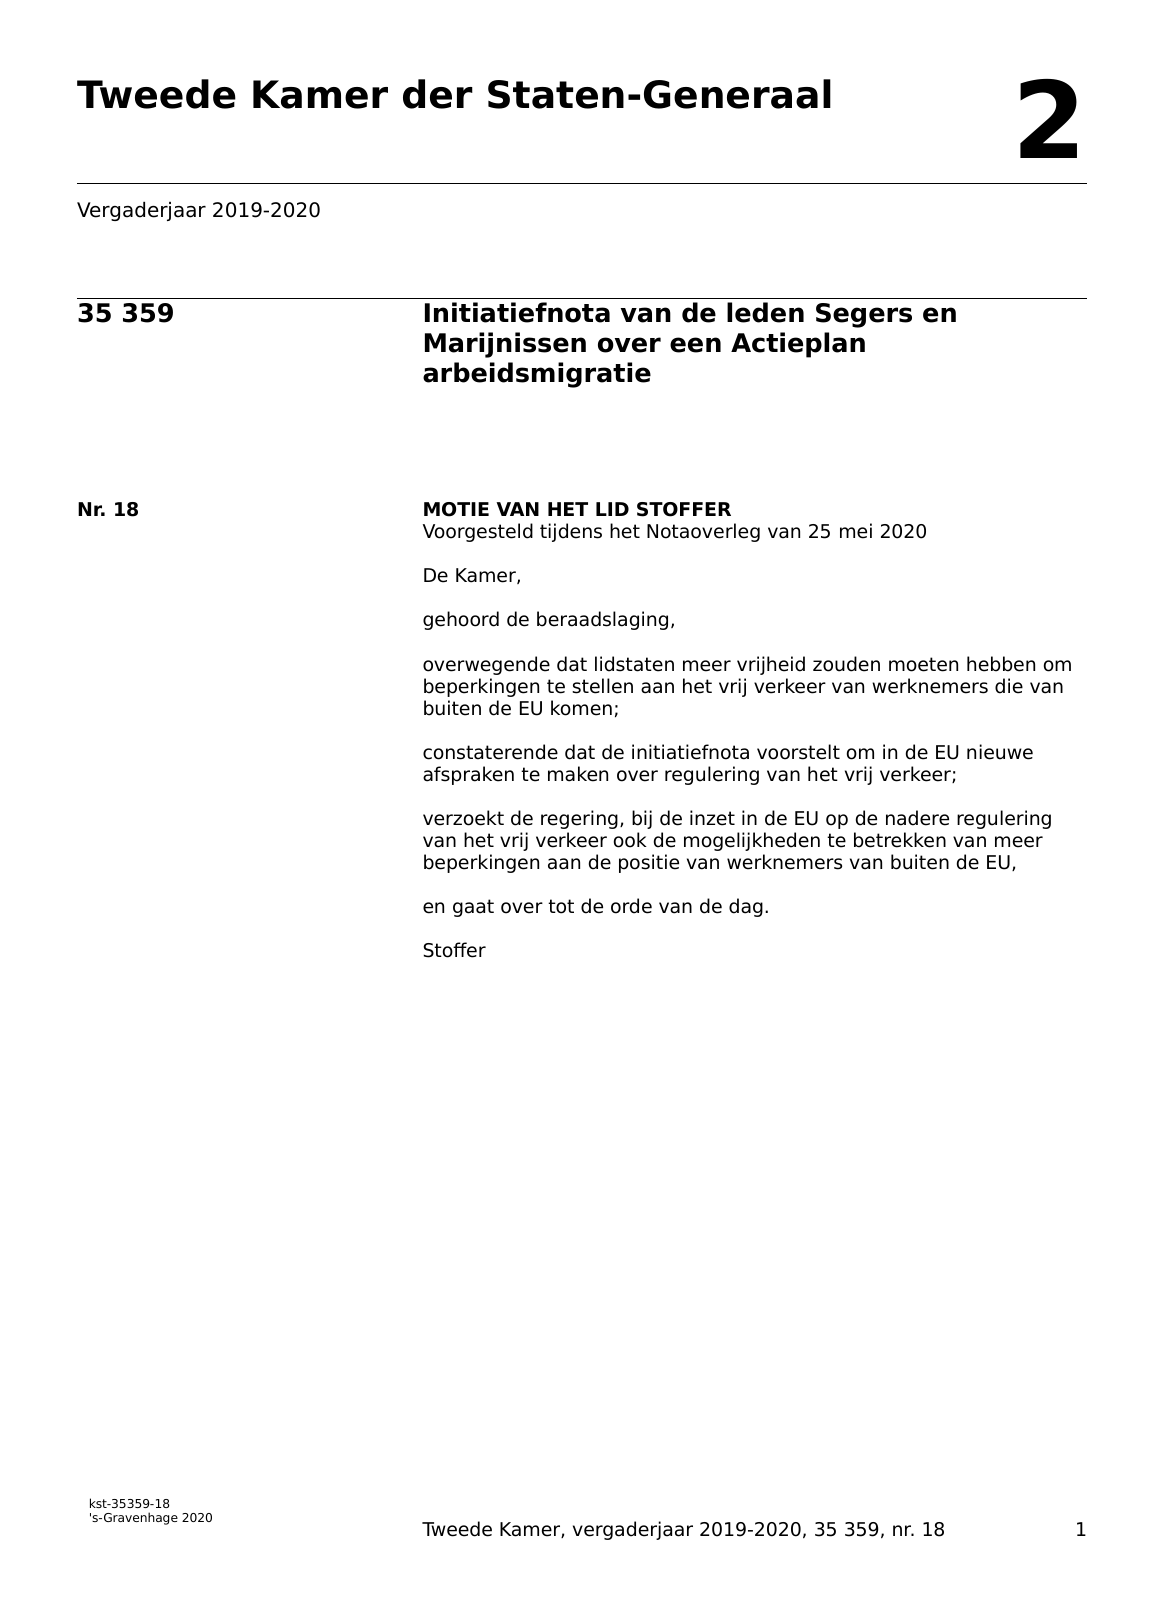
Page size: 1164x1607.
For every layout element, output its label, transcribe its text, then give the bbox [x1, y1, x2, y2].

table_header Tweede Kamer der Staten-Generaal [77, 59, 886, 183]
text constaterende dat de initiatiefnota voorstelt om in de EU nieuwe afspraken te maken over regulering van het vrij verkeer; [422, 742, 1087, 786]
table_header 2 [886, 59, 1087, 183]
text overwegende dat lidstaten meer vrijheid zouden moeten hebben om beperkingen te stellen aan het vrij verkeer van werknemers die van buiten de EU komen; [422, 653, 1087, 719]
subtitle Nr. 18 MOTIE VAN HET LID STOFFER [77, 499, 1087, 521]
text Stoffer [422, 940, 1087, 962]
text en gaat over tot de orde van de dag. [422, 896, 1087, 918]
subtitle 35 359 Initiatiefnota van de leden Segers en Marijnissen over een Actieplan arbeidsmigratie [77, 299, 1087, 388]
text De Kamer, [422, 565, 1087, 587]
text gehoord de beraadslaging, [422, 609, 1087, 631]
table_cell Vergaderjaar 2019-2020 [77, 184, 1087, 298]
text Voorgesteld tijdens het Notaoverleg van 25 mei 2020 [422, 521, 1087, 543]
text kst-35359-18 [88, 1497, 323, 1511]
text 's-Gravenhage 2020 [88, 1511, 323, 1525]
text verzoekt de regering, bij de inzet in de EU op de nadere regulering van het vrij verkeer ook de mogelijkheden te betrekken van meer beperkingen aan de positie van werknemers van buiten de EU, [422, 808, 1087, 874]
